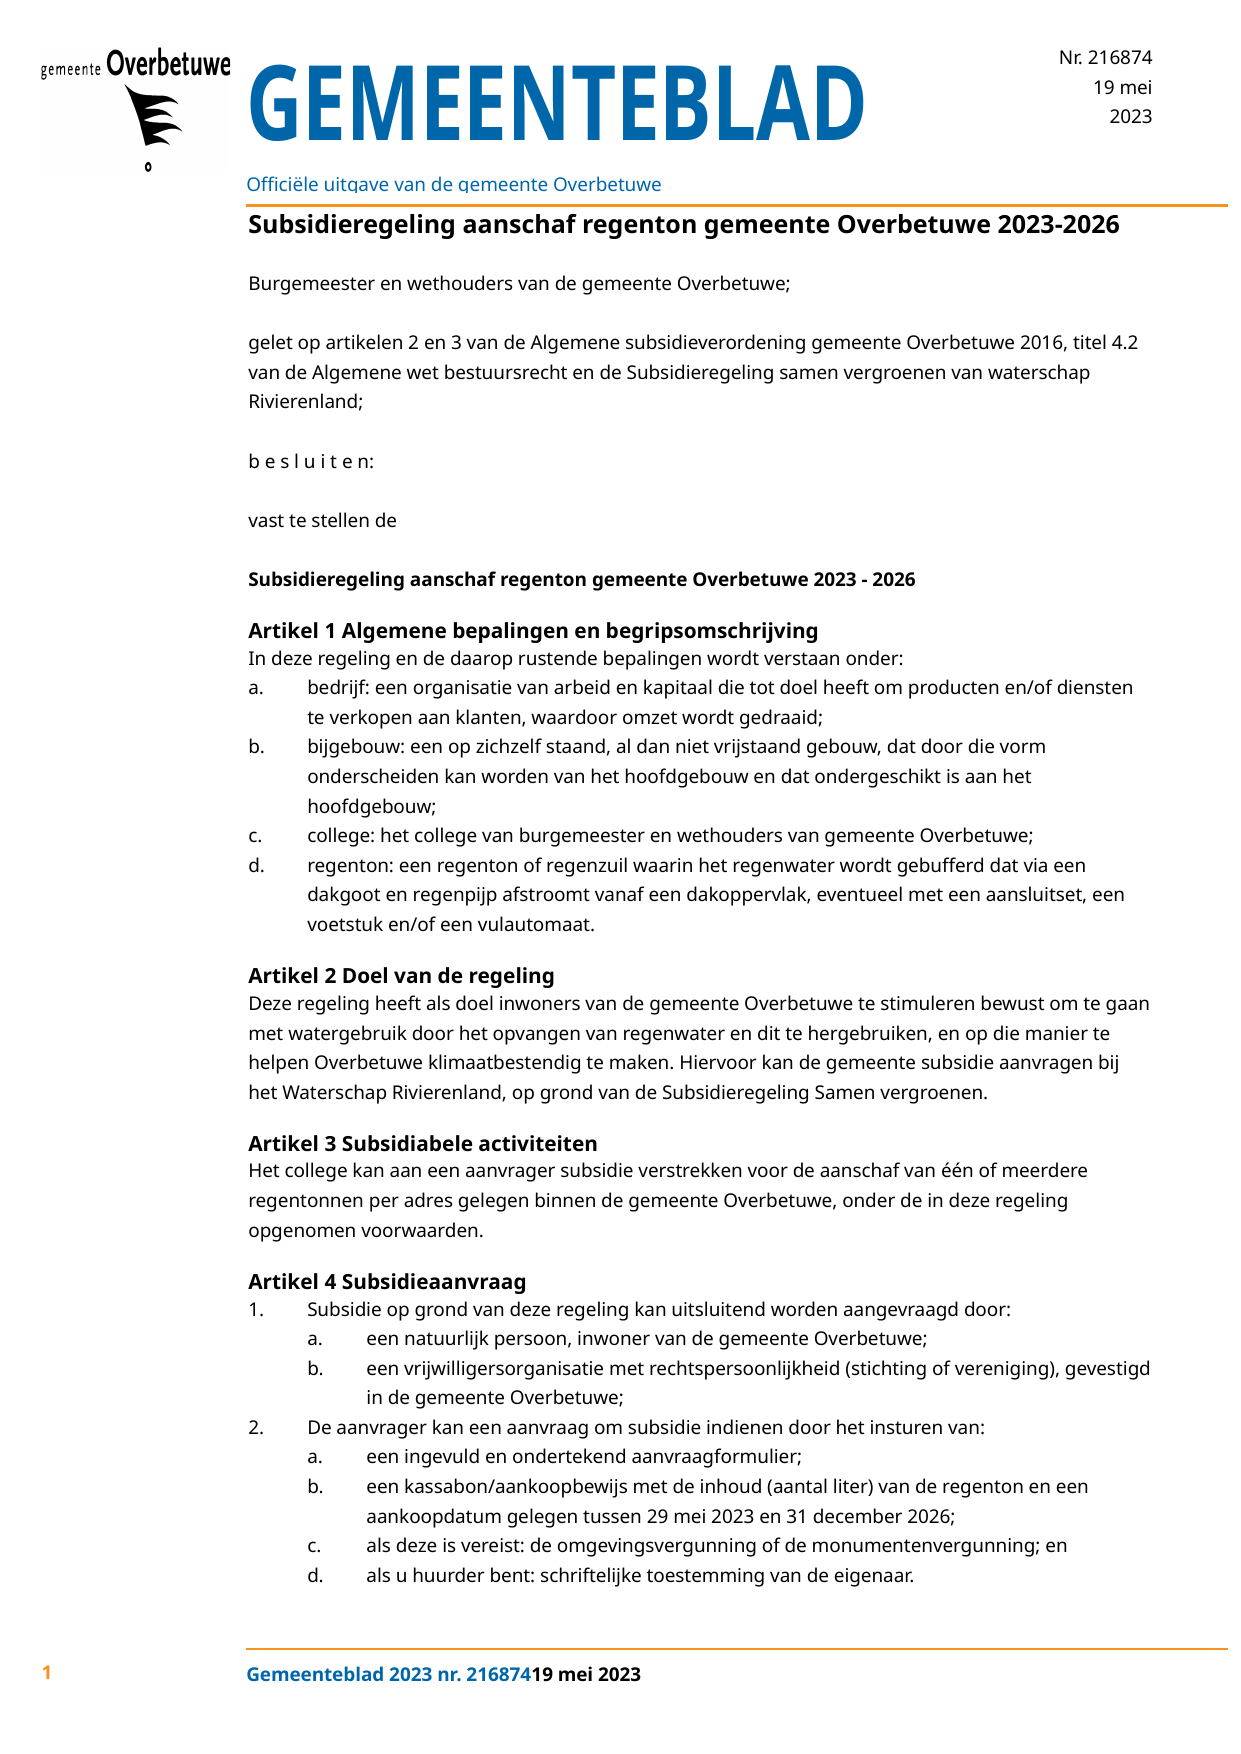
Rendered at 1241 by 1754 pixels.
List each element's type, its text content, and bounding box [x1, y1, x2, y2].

text Subsidieregeling aanschaf regenton gemeente Overbetuwe 2023-2026 [248, 207, 1152, 241]
text Artikel 4 Subsidieaanvraag [248, 1267, 1152, 1296]
list De aanvrager kan een aanvraag om subsidie indienen door het insturen van: [248, 1414, 1152, 1440]
text Artikel 2 Doel van de regeling [248, 962, 1152, 990]
text gelet op artikelen 2 en 3 van de Algemene subsidieverordening gemeente Overbetuwe 2016, titel 4.2 van de Algemene wet bestuursrecht en de Subsidieregeling samen vergroenen van waterschap Rivierenland; [248, 329, 1152, 414]
list als u huurder bent: schriftelijke toestemming van de eigenaar. [307, 1562, 1152, 1588]
text In deze regeling en de daarop rustende bepalingen wordt verstaan onder: [248, 645, 1152, 671]
list college: het college van burgemeester en wethouders van gemeente Overbetuwe; [248, 822, 1152, 848]
picture [41, 47, 231, 172]
text vast te stellen de [248, 507, 1152, 533]
text Artikel 3 Subsidiabele activiteiten [248, 1129, 1152, 1158]
list Subsidie op grond van deze regeling kan uitsluitend worden aangevraagd door: [248, 1296, 1152, 1321]
list bijgebouw: een op zichzelf staand, al dan niet vrijstaand gebouw, dat door die vorm onderscheiden kan worden van het hoofdgebouw en dat ondergeschikt is aan het hoofdgebouw; [248, 734, 1152, 819]
list een natuurlijk persoon, inwoner van de gemeente Overbetuwe; [307, 1325, 1152, 1351]
list bedrijf: een organisatie van arbeid en kapitaal die tot doel heeft om producten en/of diensten te verkopen aan klanten, waardoor omzet wordt gedraaid; [248, 674, 1152, 730]
text Deze regeling heeft als doel inwoners van de gemeente Overbetuwe te stimuleren bewust om te gaan met watergebruik door het opvangen van regenwater en dit te hergebruiken, en op die manier te helpen Overbetuwe klimaatbestendig te maken. Hiervoor kan de gemeente subsidie aanvragen bij het Waterschap Rivierenland, op grond van de Subsidieregeling Samen vergroenen. [248, 990, 1152, 1104]
list als deze is vereist: de omgevingsvergunning of de monumentenvergunning; en [307, 1532, 1152, 1558]
list regenton: een regenton of regenzuil waarin het regenwater wordt gebufferd dat via een dakgoot en regenpijp afstroomt vanaf een dakoppervlak, eventueel met een aansluitset, een voetstuk en/of een vulautomaat. [248, 852, 1152, 937]
text Burgemeester en wethouders van de gemeente Overbetuwe; [248, 270, 1152, 296]
text Subsidieregeling aanschaf regenton gemeente Overbetuwe 2023 - 2026 [248, 566, 1152, 592]
list een ingevuld en ondertekend aanvraagformulier; [307, 1444, 1152, 1469]
text b e s l u i t e n: [248, 448, 1152, 473]
list een vrijwilligersorganisatie met rechtspersoonlijkheid (stichting of vereniging), gevestigd in de gemeente Overbetuwe; [307, 1355, 1152, 1410]
list een kassabon/aankoopbewijs met de inhoud (aantal liter) van de regenton en een aankoopdatum gelegen tussen 29 mei 2023 en 31 december 2026; [307, 1473, 1152, 1528]
text Artikel 1 Algemene bepalingen en begripsomschrijving [248, 617, 1152, 645]
text Het college kan aan een aanvrager subsidie verstrekken voor de aanschaf van één of meerdere regentonnen per adres gelegen binnen de gemeente Overbetuwe, onder de in deze regeling opgenomen voorwaarden. [248, 1158, 1152, 1243]
